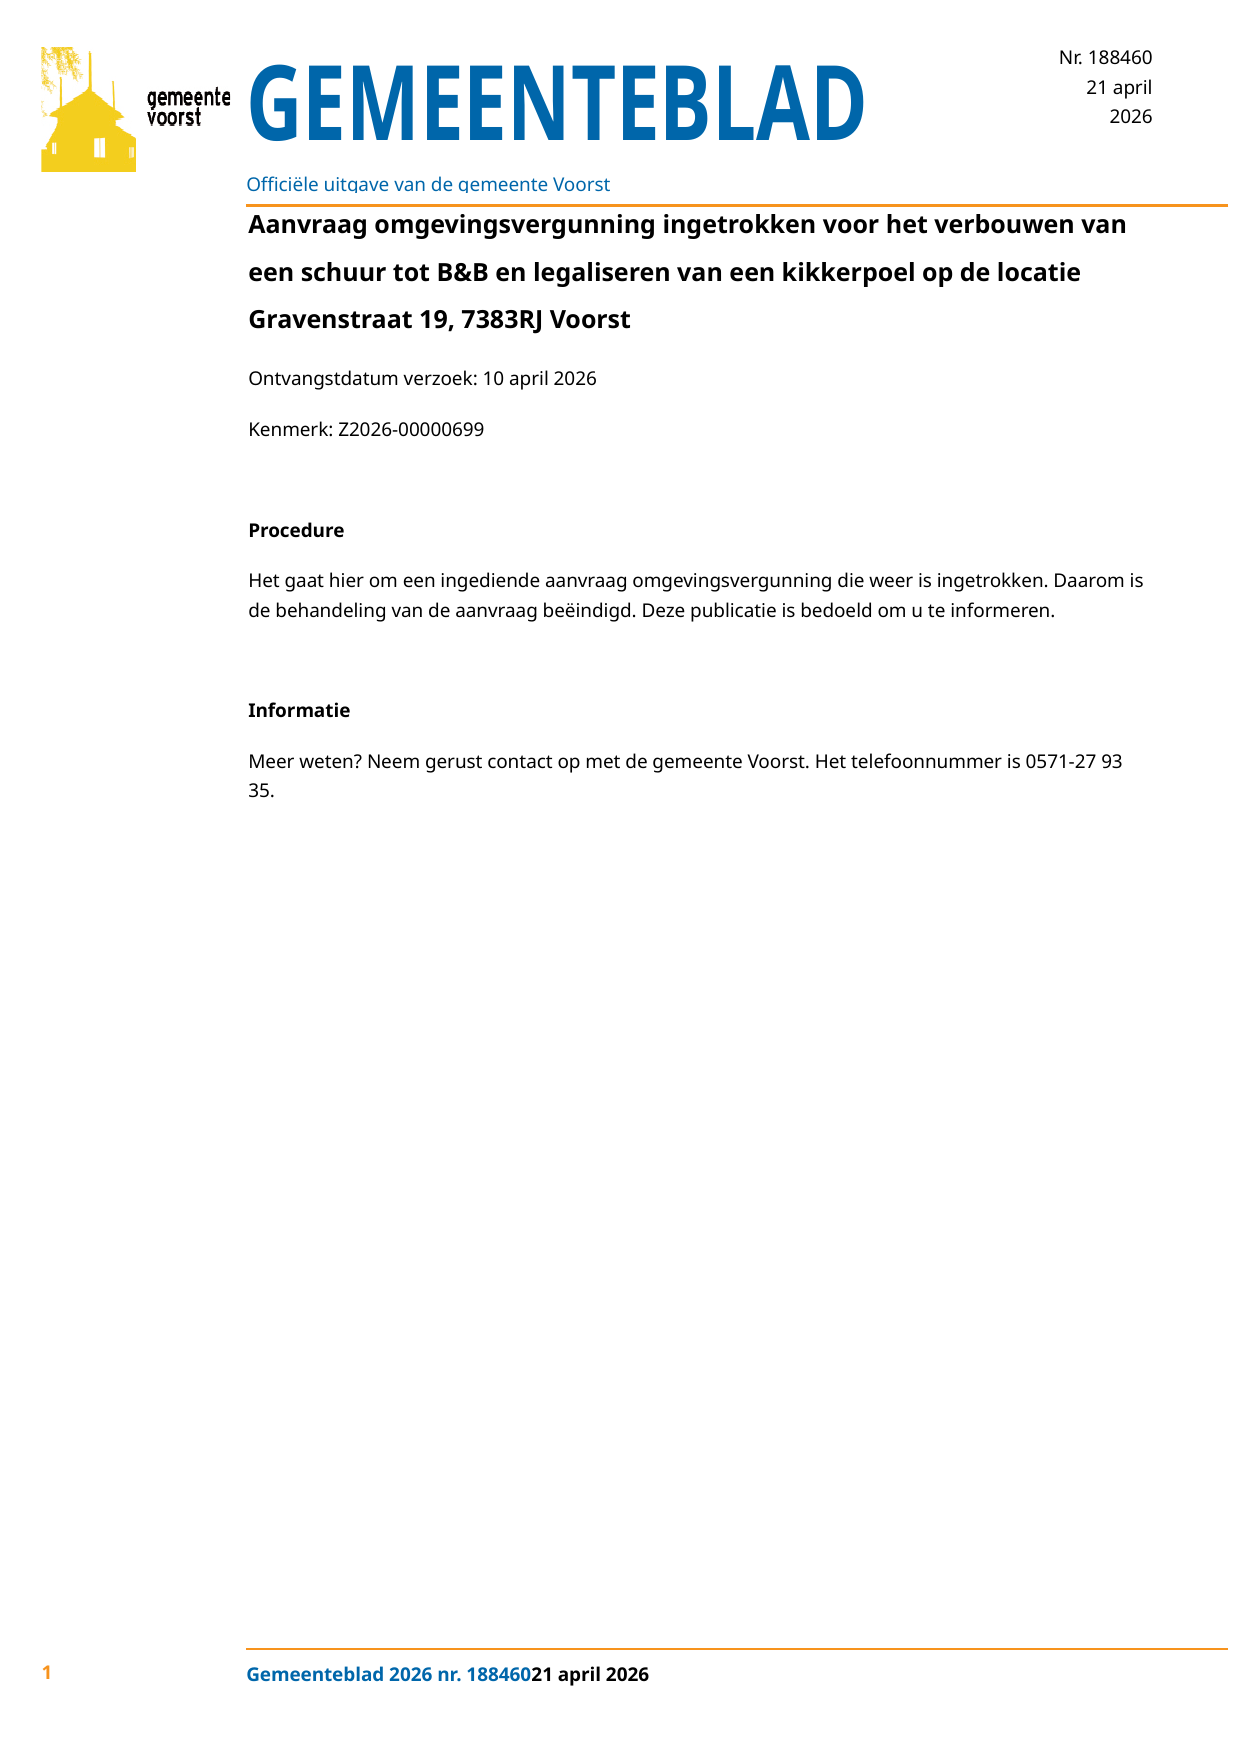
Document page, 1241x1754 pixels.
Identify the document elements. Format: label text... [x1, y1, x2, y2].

text Procedure [248, 517, 1152, 542]
picture [41, 47, 231, 172]
text Meer weten? Neem gerust contact op met de gemeente Voorst. Het telefoonnummer is 0571-27 93 35. [248, 748, 1152, 803]
text Het gaat hier om een ingediende aanvraag omgevingsvergunning die weer is ingetrokken. Daarom is de behandeling van de aanvraag beëindigd. Deze publicatie is bedoeld om u te informeren. [248, 567, 1152, 622]
text Informatie [248, 698, 1152, 723]
text Ontvangstdatum verzoek: 10 april 2026 [248, 366, 1152, 391]
text Aanvraag omgevingsvergunning ingetrokken voor het verbouwen van een schuur tot B&B en legaliseren van een kikkerpoel op de locatie Gravenstraat 19, 7383RJ Voorst [248, 207, 1152, 336]
text Kenmerk: Z2026-00000699 [248, 416, 1152, 442]
